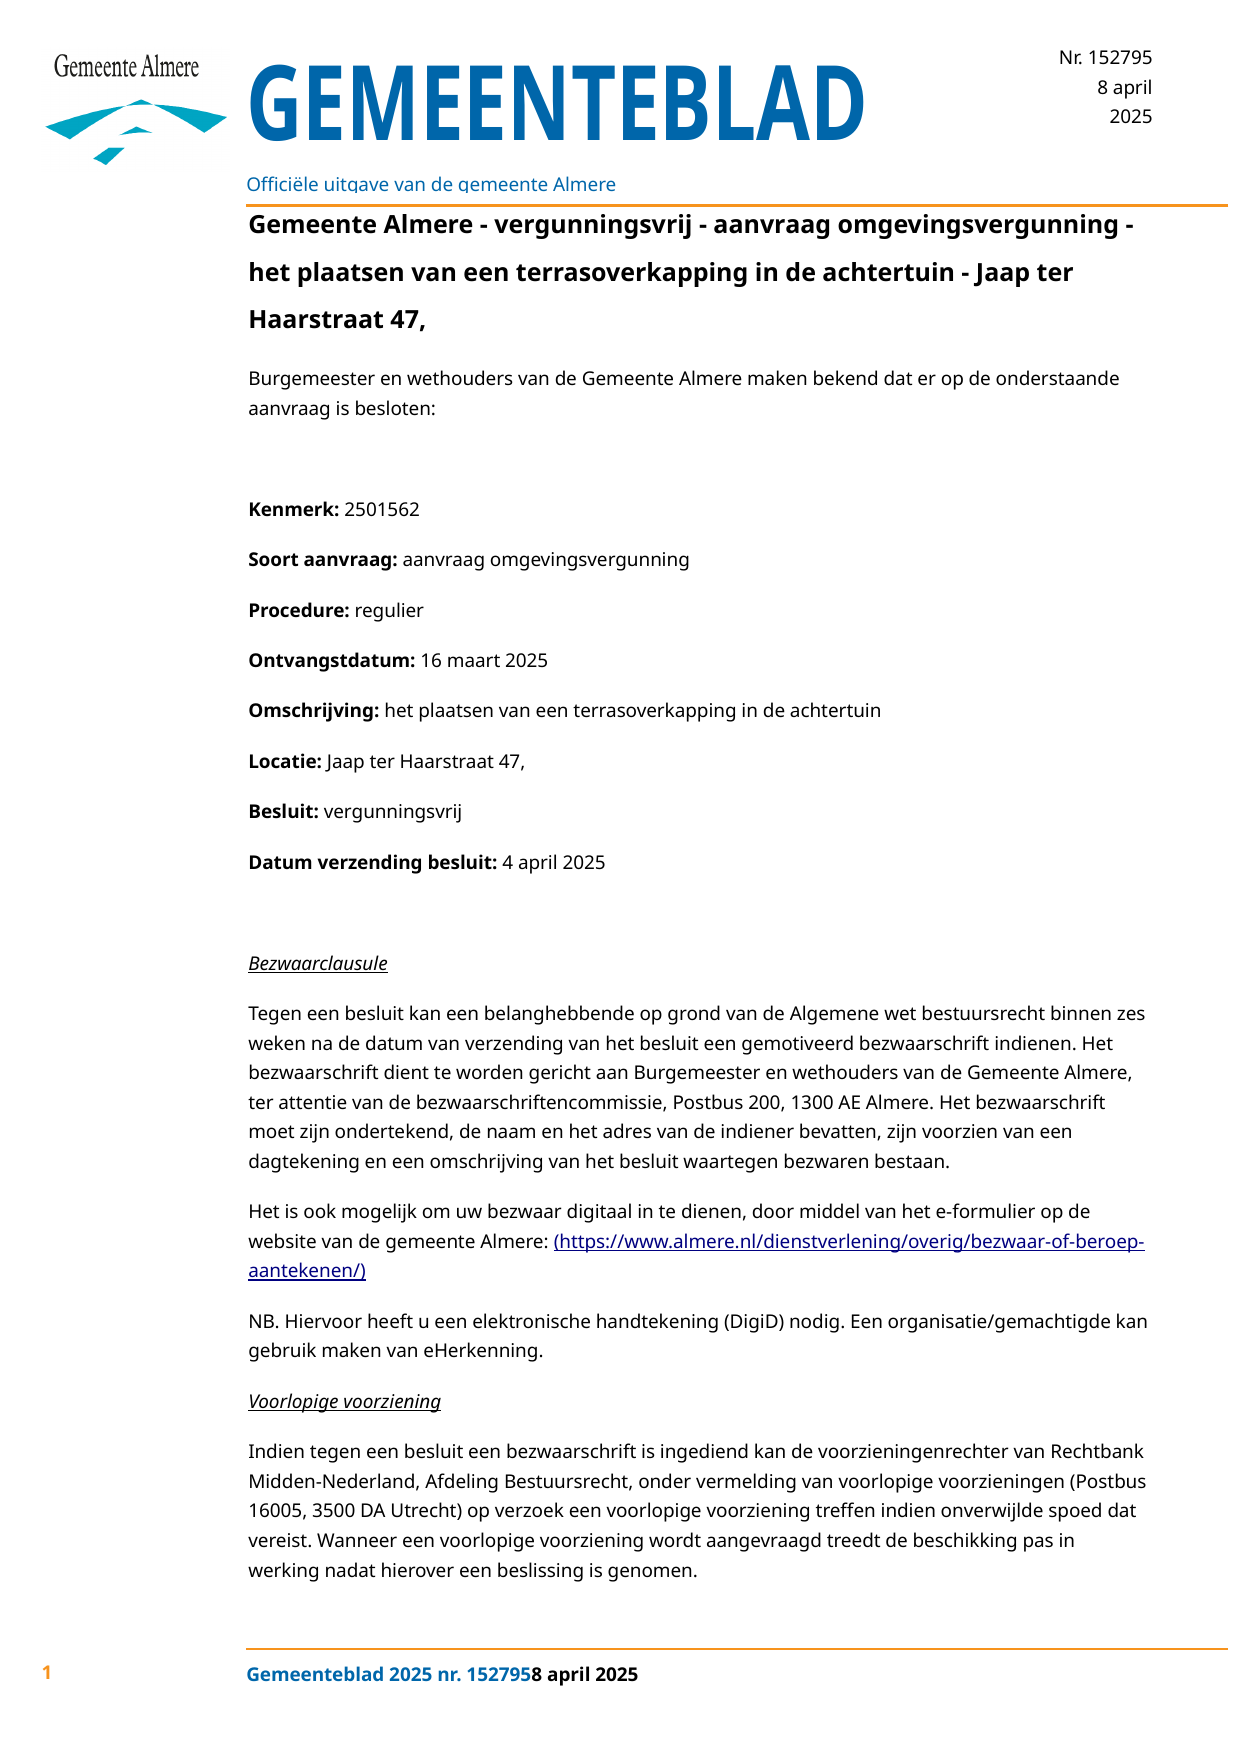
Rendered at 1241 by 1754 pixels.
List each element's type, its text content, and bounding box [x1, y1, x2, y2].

text Tegen een besluit kan een belanghebbende op grond van de Algemene wet bestuursrecht binnen zes weken na de datum van verzending van het besluit een gemotiveerd bezwaarschrift indienen. Het bezwaarschrift dient te worden gericht aan Burgemeester en wethouders van de Gemeente Almere, ter attentie van de bezwaarschriftencommissie, Postbus 200, 1300 AE Almere. Het bezwaarschrift moet zijn ondertekend, de naam en het adres van de indiener bevatten, zijn voorzien van een dagtekening en een omschrijving van het besluit waartegen bezwaren bestaan. [248, 1000, 1152, 1174]
text Procedure: regulier [248, 597, 1152, 622]
text Indien tegen een besluit een bezwaarschrift is ingediend kan de voorzieningenrechter van Rechtbank Midden-Nederland, Afdeling Bestuursrecht, onder vermelding van voorlopige voorzieningen (Postbus 16005, 3500 DA Utrecht) op verzoek een voorlopige voorziening treffen indien onverwijlde spoed dat vereist. Wanneer een voorlopige voorziening wordt aangevraagd treedt de beschikking pas in werking nadat hierover een beslissing is genomen. [248, 1438, 1152, 1582]
text Locatie: Jaap ter Haarstraat 47, [248, 748, 1152, 774]
text Burgemeester en wethouders van de Gemeente Almere maken bekend dat er op de onderstaande aanvraag is besloten: [248, 366, 1152, 421]
text Ontvangstdatum: 16 maart 2025 [248, 647, 1152, 673]
text Soort aanvraag: aanvraag omgevingsvergunning [248, 546, 1152, 572]
text Besluit: vergunningsvrij [248, 798, 1152, 824]
picture [41, 47, 231, 172]
text Voorlopige voorziening [248, 1388, 1152, 1414]
text Het is ook mogelijk om uw bezwaar digitaal in te dienen, door middel van het e-formulier op de website van de gemeente Almere: (https://www.almere.nl/dienstverlening/overig/bezwaar-of-beroep-aantekenen/) [248, 1198, 1152, 1283]
text Bezwaarclausule [248, 950, 1152, 975]
text Kenmerk: 2501562 [248, 496, 1152, 522]
text Gemeente Almere - vergunningsvrij - aanvraag omgevingsvergunning - het plaatsen van een terrasoverkapping in de achtertuin - Jaap ter Haarstraat 47, [248, 207, 1152, 336]
text Omschrijving: het plaatsen van een terrasoverkapping in de achtertuin [248, 698, 1152, 723]
text Datum verzending besluit: 4 april 2025 [248, 849, 1152, 874]
text NB. Hiervoor heeft u een elektronische handtekening (DigiD) nodig. Een organisatie/gemachtigde kan gebruik maken van eHerkenning. [248, 1308, 1152, 1363]
